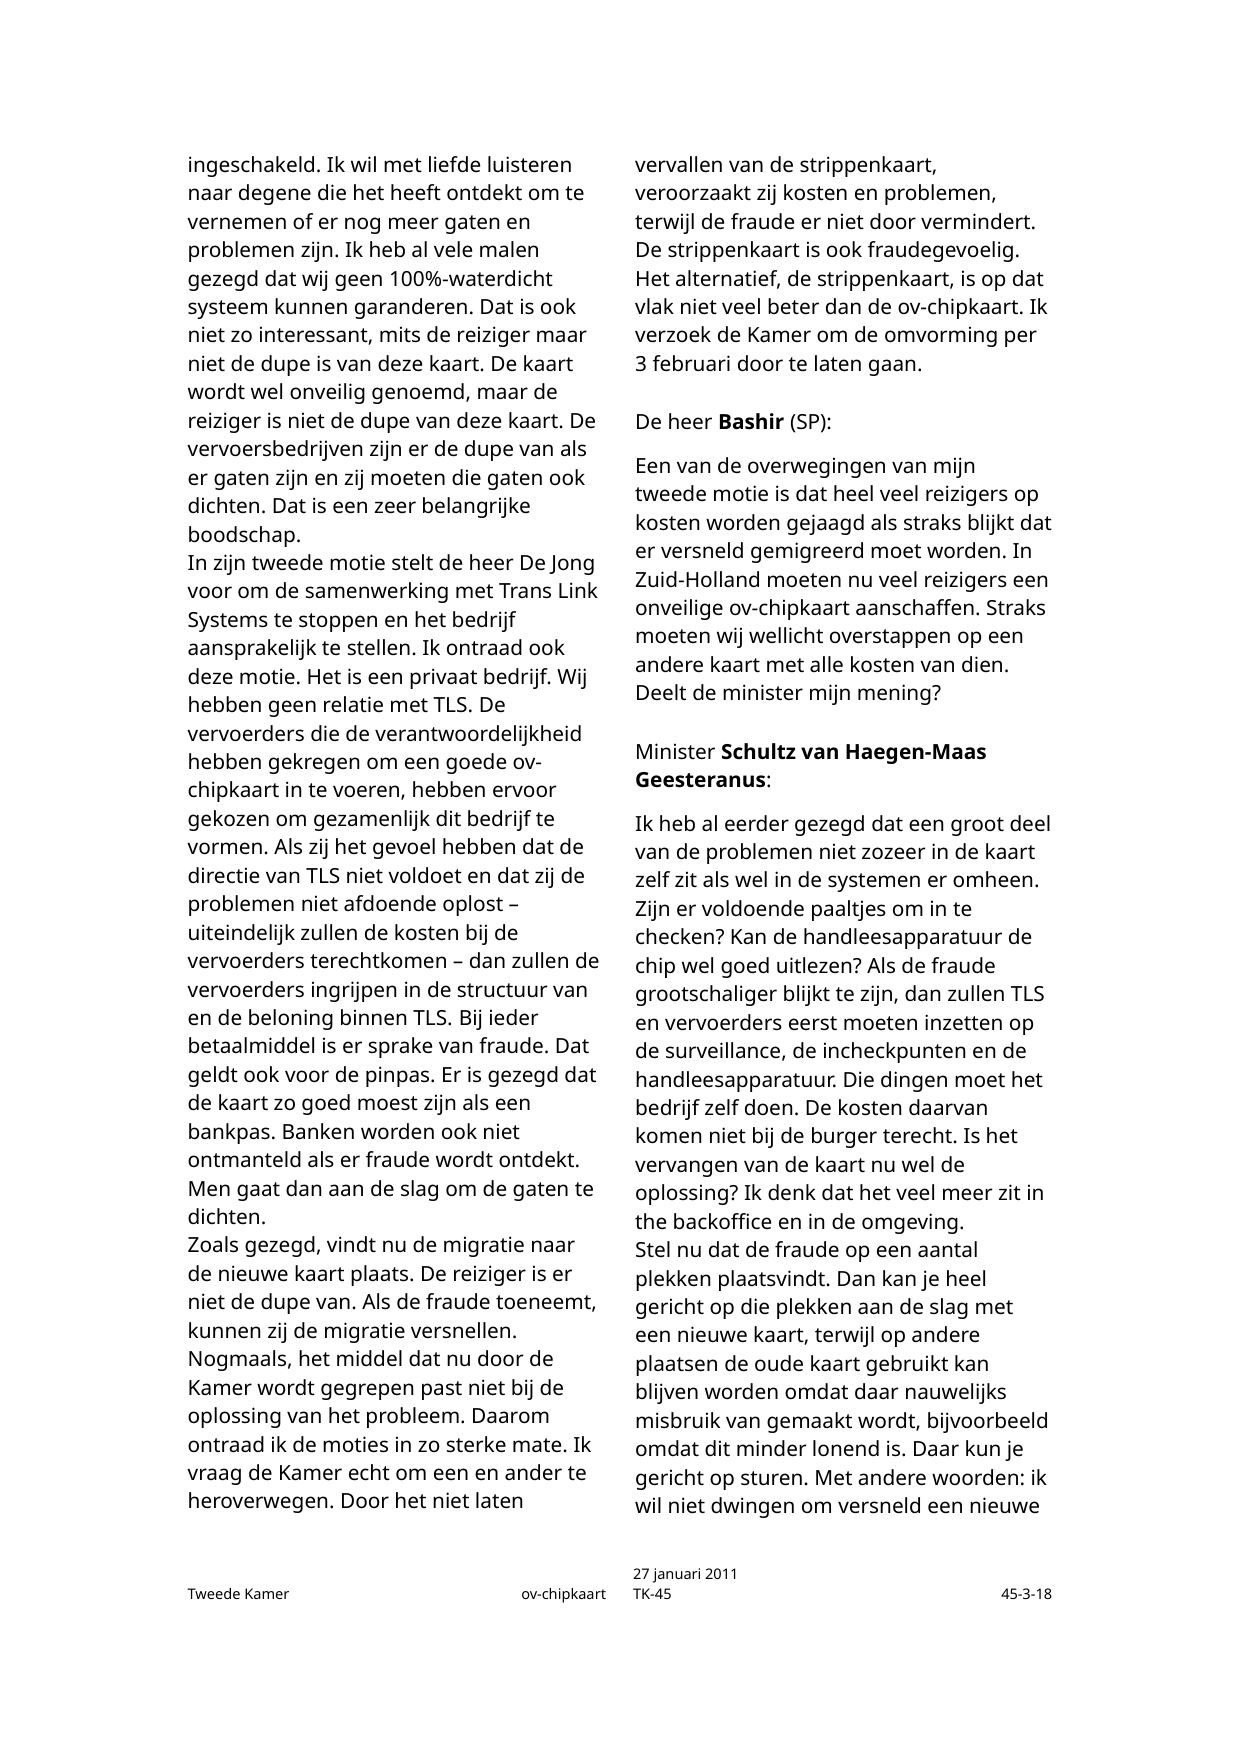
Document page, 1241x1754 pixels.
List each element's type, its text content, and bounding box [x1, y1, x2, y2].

text Zoals gezegd, vindt nu de migratie naar de nieuwe kaart plaats. De reiziger is er niet de dupe van. Als de fraude toeneemt, kunnen zij de migratie versnellen. Nogmaals, het middel dat nu door de Kamer wordt gegrepen past niet bij de oplossing van het probleem. Daarom ontraad ik de moties in zo sterke mate. Ik vraag de Kamer echt om een en ander te heroverwegen. Door het niet laten [187, 1231, 605, 1515]
text In zijn tweede motie stelt de heer De Jong voor om de samenwerking met Trans Link Systems te stoppen en het bedrijf aansprakelijk te stellen. Ik ontraad ook deze motie. Het is een privaat bedrijf. Wij hebben geen relatie met TLS. De vervoerders die de verantwoordelijkheid hebben gekregen om een goede ov-chipkaart in te voeren, hebben ervoor gekozen om gezamenlijk dit bedrijf te vormen. Als zij het gevoel hebben dat de directie van TLS niet voldoet en dat zij de problemen niet afdoende oplost – uiteindelijk zullen de kosten bij de vervoerders terechtkomen – dan zullen de vervoerders ingrijpen in de structuur van en de beloning binnen TLS. Bij ieder betaalmiddel is er sprake van fraude. Dat geldt ook voor de pinpas. Er is gezegd dat de kaart zo goed moest zijn als een bankpas. Banken worden ook niet ontmanteld als er fraude wordt ontdekt. Men gaat dan aan de slag om de gaten te dichten. [187, 548, 605, 1231]
text Een van de overwegingen van mijn tweede motie is dat heel veel reizigers op kosten worden gejaagd als straks blijkt dat er versneld gemigreerd moet worden. In Zuid-Holland moeten nu veel reizigers een onveilige ov-chipkaart aanschaffen. Straks moeten wij wellicht overstappen op een andere kaart met alle kosten van dien. Deelt de minister mijn mening? [635, 451, 1053, 707]
text De heer Bashir (SP): [635, 407, 1053, 436]
text vervallen van de strippenkaart, veroorzaakt zij kosten en problemen, terwijl de fraude er niet door vermindert. De strippenkaart is ook fraudegevoelig. Het alternatief, de strippenkaart, is op dat vlak niet veel beter dan de ov-chipkaart. Ik verzoek de Kamer om de omvorming per 3 februari door te laten gaan. [635, 150, 1053, 377]
text Ik heb al eerder gezegd dat een groot deel van de problemen niet zozeer in de kaart zelf zit als wel in de systemen er omheen. Zijn er voldoende paaltjes om in te checken? Kan de handleesapparatuur de chip wel goed uitlezen? Als de fraude grootschaliger blijkt te zijn, dan zullen TLS en vervoerders eerst moeten inzetten op de surveillance, de incheckpunten en de handleesapparatuur. Die dingen moet het bedrijf zelf doen. De kosten daarvan komen niet bij de burger terecht. Is het vervangen van de kaart nu wel de oplossing? Ik denk dat het veel meer zit in the backoffice en in de omgeving. [635, 809, 1053, 1235]
text Stel nu dat de fraude op een aantal plekken plaatsvindt. Dan kan je heel gericht op die plekken aan de slag met een nieuwe kaart, terwijl op andere plaatsen de oude kaart gebruikt kan blijven worden omdat daar nauwelijks misbruik van gemaakt wordt, bijvoorbeeld omdat dit minder lonend is. Daar kun je gericht op sturen. Met andere woorden: ik wil niet dwingen om versneld een nieuwe [635, 1235, 1053, 1520]
text ingeschakeld. Ik wil met liefde luisteren naar degene die het heeft ontdekt om te vernemen of er nog meer gaten en problemen zijn. Ik heb al vele malen gezegd dat wij geen 100%-waterdicht systeem kunnen garanderen. Dat is ook niet zo interessant, mits de reiziger maar niet de dupe is van deze kaart. De kaart wordt wel onveilig genoemd, maar de reiziger is niet de dupe van deze kaart. De vervoersbedrijven zijn er de dupe van als er gaten zijn en zij moeten die gaten ook dichten. Dat is een zeer belangrijke boodschap. [187, 150, 605, 548]
text Minister Schultz van Haegen-Maas Geesteranus: [635, 737, 1053, 794]
